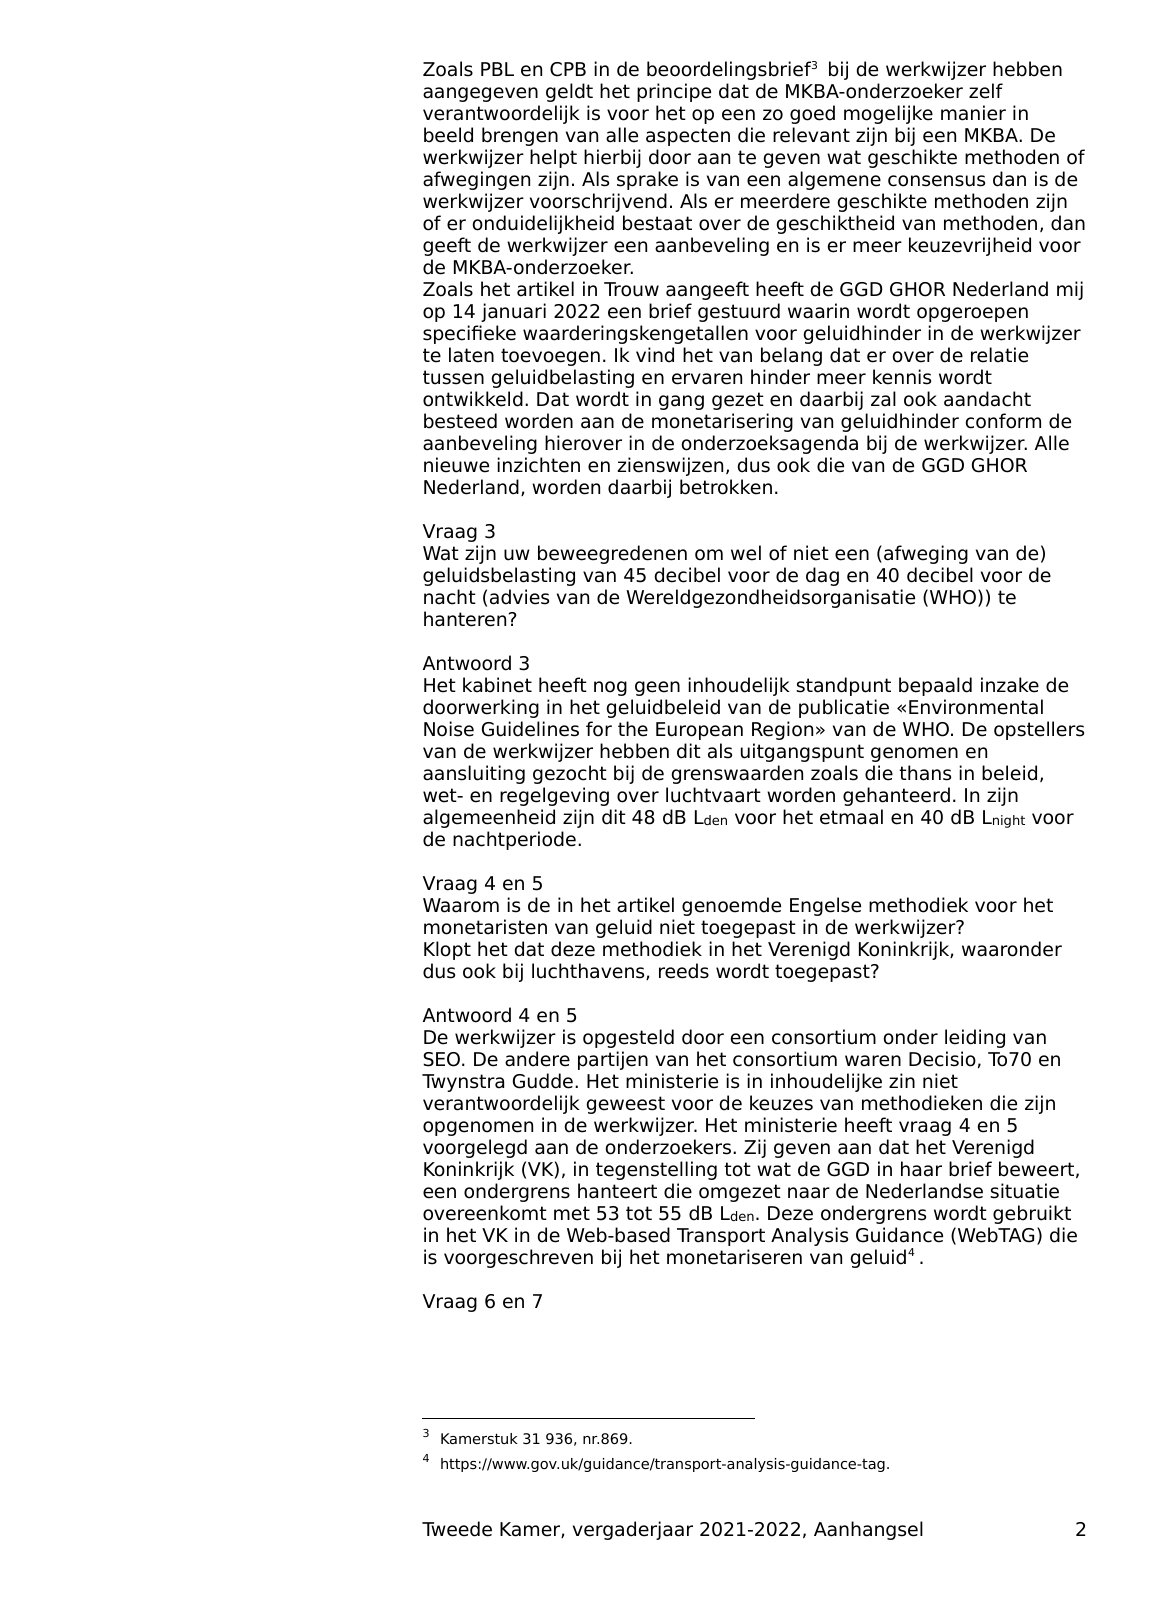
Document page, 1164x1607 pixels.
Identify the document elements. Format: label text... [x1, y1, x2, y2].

text Klopt het dat deze methodiek in het Verenigd Koninkrijk, waaronder dus ook bij luchthavens, reeds wordt toegepast? [422, 939, 1087, 983]
text Antwoord 4 en 5 [422, 1005, 1087, 1027]
text Zoals PBL en CPB in de beoordelingsbrief bij de werkwijzer hebben aangegeven geldt het principe dat de MKBA-onderzoeker zelf verantwoordelijk is voor het op een zo goed mogelijke manier in beeld brengen van alle aspecten die relevant zijn bij een MKBA. De werkwijzer helpt hierbij door aan te geven wat geschikte methoden of afwegingen zijn. Als sprake is van een algemene consensus dan is de werkwijzer voorschrijvend. Als er meerdere geschikte methoden zijn of er onduidelijkheid bestaat over de geschiktheid van methoden, dan geeft de werkwijzer een aanbeveling en is er meer keuzevrijheid voor de MKBA-onderzoeker. [422, 59, 1087, 279]
text Vraag 6 en 7 [422, 1291, 1087, 1313]
text Vraag 3 [422, 521, 1087, 543]
text Zoals het artikel in Trouw aangeeft heeft de GGD GHOR Nederland mij op 14 januari 2022 een brief gestuurd waarin wordt opgeroepen specifieke waarderingskengetallen voor geluidhinder in de werkwijzer te laten toevoegen. Ik vind het van belang dat er over de relatie tussen geluidbelasting en ervaren hinder meer kennis wordt ontwikkeld. Dat wordt in gang gezet en daarbij zal ook aandacht besteed worden aan de monetarisering van geluidhinder conform de aanbeveling hierover in de onderzoeksagenda bij de werkwijzer. Alle nieuwe inzichten en zienswijzen, dus ook die van de GGD GHOR Nederland, worden daarbij betrokken. [422, 279, 1087, 499]
text https://www.gov.uk/guidance/transport-analysis-guidance-tag. [422, 1452, 1087, 1474]
text Vraag 4 en 5 [422, 873, 1087, 895]
text Wat zijn uw beweegredenen om wel of niet een (afweging van de) geluidsbelasting van 45 decibel voor de dag en 40 decibel voor de nacht (advies van de Wereldgezondheidsorganisatie (WHO)) te hanteren? [422, 543, 1087, 631]
text Waarom is de in het artikel genoemde Engelse methodiek voor het monetaristen van geluid niet toegepast in de werkwijzer? [422, 895, 1087, 939]
text Het kabinet heeft nog geen inhoudelijk standpunt bepaald inzake de doorwerking in het geluidbeleid van de publicatie «Environmental Noise Guidelines for the European Region» van de WHO. De opstellers van de werkwijzer hebben dit als uitgangspunt genomen en aansluiting gezocht bij de grenswaarden zoals die thans in beleid, wet- en regelgeving over luchtvaart worden gehanteerd. In zijn algemeenheid zijn dit 48 dB Lden voor het etmaal en 40 dB Lnight voor de nachtperiode. [422, 675, 1087, 851]
text De werkwijzer is opgesteld door een consortium onder leiding van SEO. De andere partijen van het consortium waren Decisio, To70 en Twynstra Gudde. Het ministerie is in inhoudelijke zin niet verantwoordelijk geweest voor de keuzes van methodieken die zijn opgenomen in de werkwijzer. Het ministerie heeft vraag 4 en 5 voorgelegd aan de onderzoekers. Zij geven aan dat het Verenigd Koninkrijk (VK), in tegenstelling tot wat de GGD in haar brief beweert, een ondergrens hanteert die omgezet naar de Nederlandse situatie overeenkomt met 53 tot 55 dB Lden. Deze ondergrens wordt gebruikt in het VK in de Web-based Transport Analysis Guidance (WebTAG) die is voorgeschreven bij het monetariseren van geluid. [422, 1027, 1087, 1269]
text Kamerstuk 31 936, nr.869. [422, 1427, 1087, 1449]
text Antwoord 3 [422, 653, 1087, 675]
